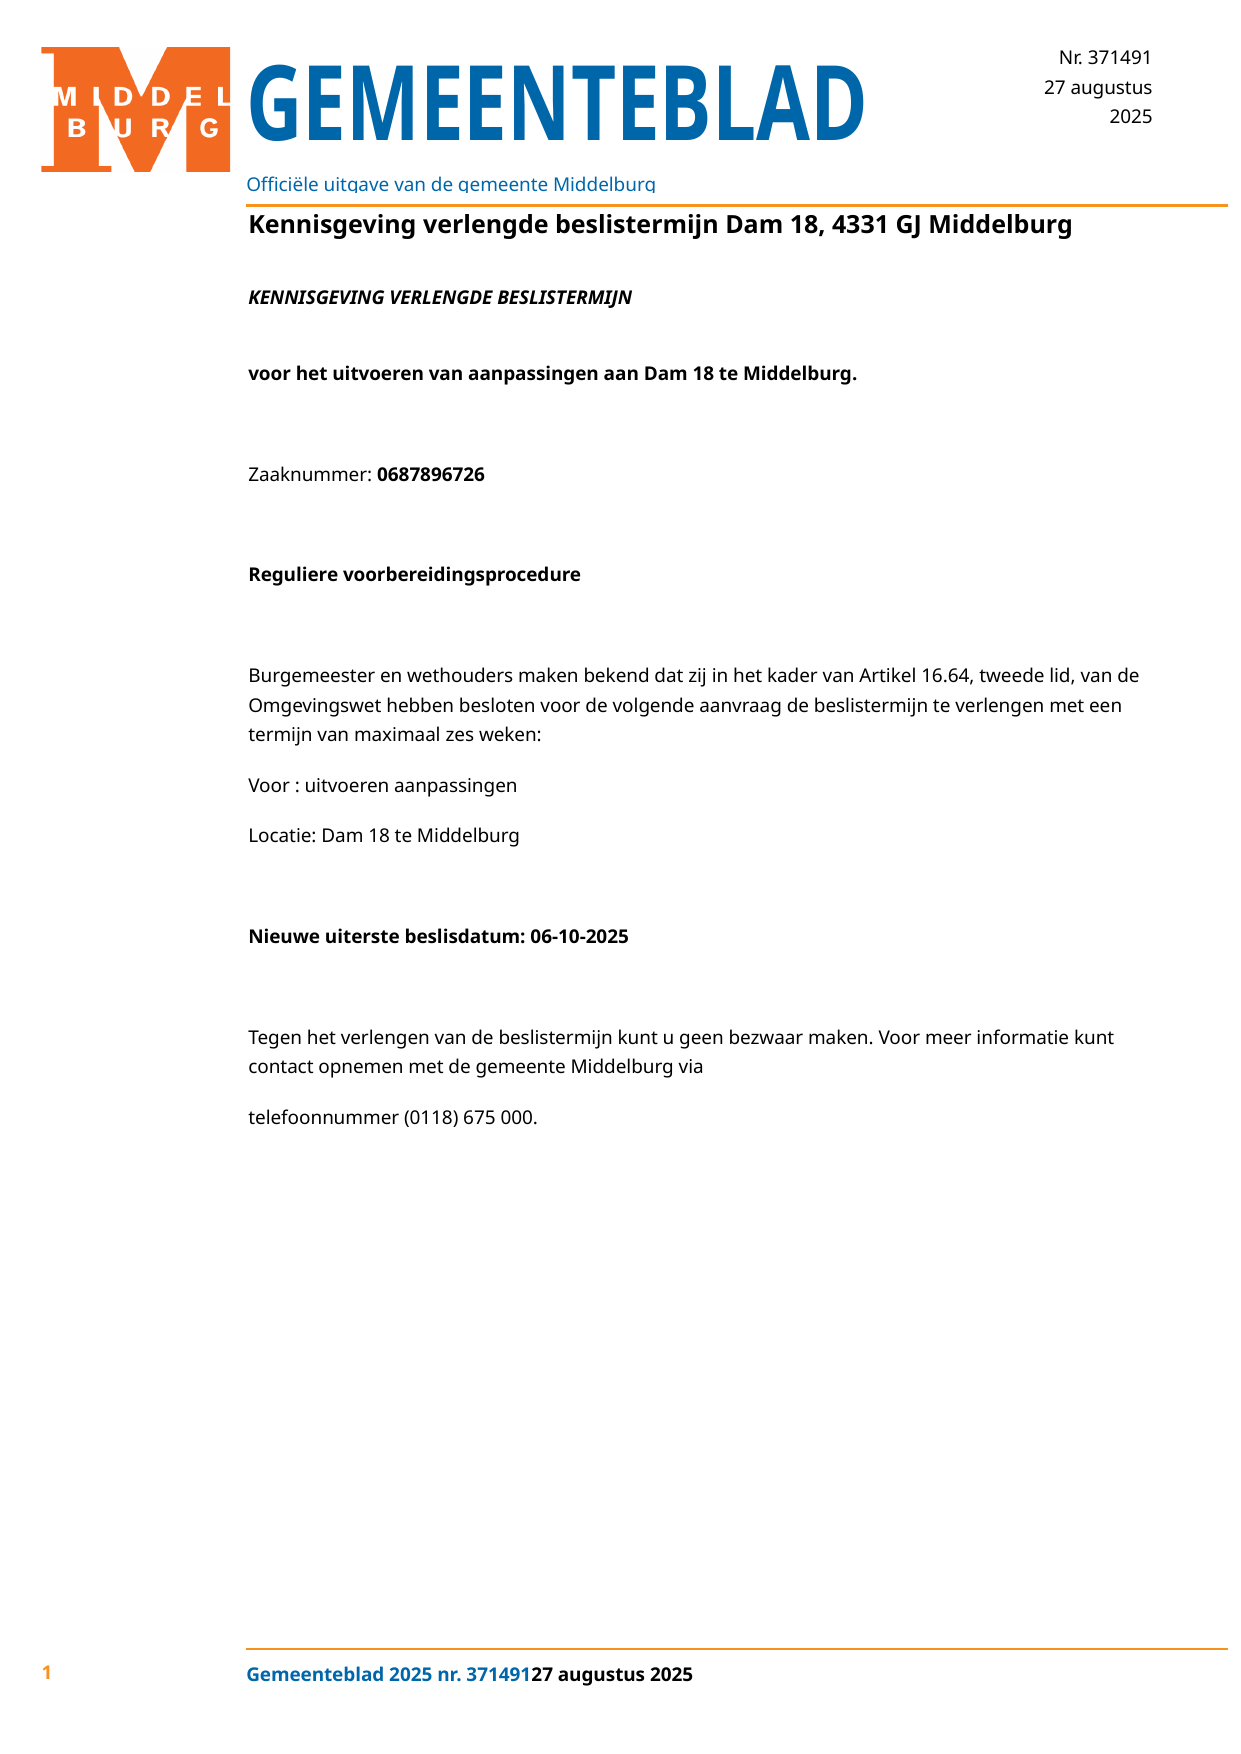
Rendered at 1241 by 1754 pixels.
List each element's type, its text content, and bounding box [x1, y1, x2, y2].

text Locatie: Dam 18 te Middelburg [248, 822, 1152, 848]
text KENNISGEVING VERLENGDE BESLISTERMIJN [248, 284, 1152, 309]
picture [41, 47, 231, 172]
text telefoonnummer (0118) 675 000. [248, 1104, 1152, 1130]
text Burgemeester en wethouders maken bekend dat zij in het kader van Artikel 16.64, tweede lid, van de Omgevingswet hebben besloten voor de volgende aanvraag de beslistermijn te verlengen met een termijn van maximaal zes weken: [248, 662, 1152, 747]
text Tegen het verlengen van de beslistermijn kunt u geen bezwaar maken. Voor meer informatie kunt contact opnemen met de gemeente Middelburg via [248, 1024, 1152, 1079]
text Zaaknummer: 0687896726 [248, 461, 1152, 487]
text Voor : uitvoeren aanpassingen [248, 772, 1152, 798]
text Reguliere voorbereidingsprocedure [248, 562, 1152, 587]
text voor het uitvoeren van aanpassingen aan Dam 18 te Middelburg. [248, 360, 1152, 386]
text Kennisgeving verlengde beslistermijn Dam 18, 4331 GJ Middelburg [248, 207, 1152, 241]
text Nieuwe uiterste beslisdatum: 06-10-2025 [248, 923, 1152, 949]
